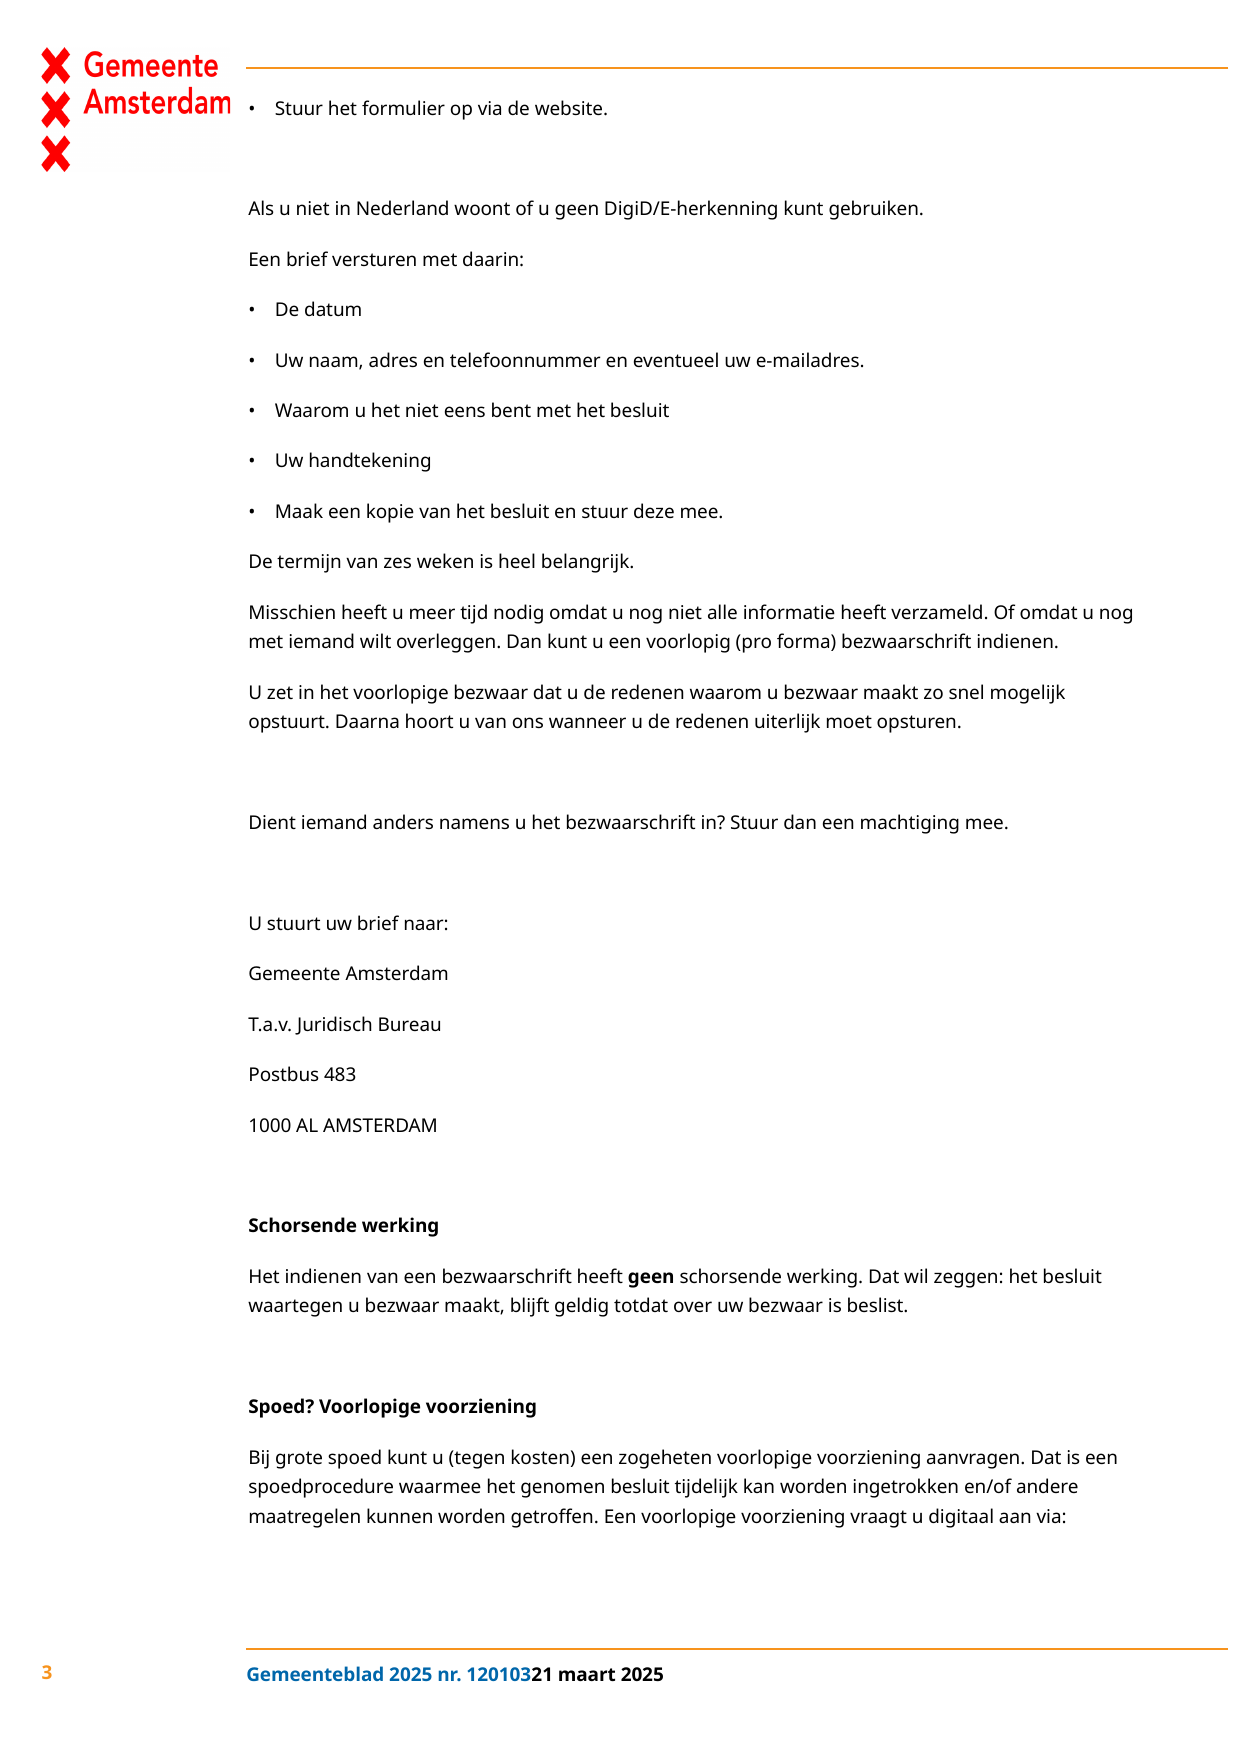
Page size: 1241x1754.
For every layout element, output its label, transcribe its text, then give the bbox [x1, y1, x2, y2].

picture [41, 47, 231, 172]
text De termijn van zes weken is heel belangrijk. [248, 548, 1152, 574]
text • Uw naam, adres en telefoonnummer en eventueel uw e-mailadres. [248, 347, 1152, 373]
text Spoed? Voorlopige voorziening [248, 1393, 1152, 1419]
text • Waarom u het niet eens bent met het besluit [248, 397, 1152, 423]
text U zet in het voorlopige bezwaar dat u de redenen waarom u bezwaar maakt zo snel mogelijk opstuurt. Daarna hoort u van ons wanneer u de redenen uiterlijk moet opsturen. [248, 679, 1152, 734]
text Postbus 483 [248, 1061, 1152, 1087]
text Als u niet in Nederland woont of u geen DigiD/E-herkenning kunt gebruiken. [248, 196, 1152, 221]
text Het indienen van een bezwaarschrift heeft geen schorsende werking. Dat wil zeggen: het besluit waartegen u bezwaar maakt, blijft geldig totdat over uw bezwaar is beslist. [248, 1263, 1152, 1318]
text Schorsende werking [248, 1213, 1152, 1238]
text Een brief versturen met daarin: [248, 246, 1152, 272]
text Misschien heeft u meer tijd nodig omdat u nog niet alle informatie heeft verzameld. Of omdat u nog met iemand wilt overleggen. Dan kunt u een voorlopig (pro forma) bezwaarschrift indienen. [248, 599, 1152, 654]
text Dient iemand anders namens u het bezwaarschrift in? Stuur dan een machtiging mee. [248, 809, 1152, 835]
text U stuurt uw brief naar: [248, 910, 1152, 936]
text Bij grote spoed kunt u (tegen kosten) een zogeheten voorlopige voorziening aanvragen. Dat is een spoedprocedure waarmee het genomen besluit tijdelijk kan worden ingetrokken en/of andere maatregelen kunnen worden getroffen. Een voorlopige voorziening vraagt u digitaal aan via: [248, 1444, 1152, 1529]
text • Maak een kopie van het besluit en stuur deze mee. [248, 498, 1152, 524]
text • Stuur het formulier op via de website. [248, 95, 1152, 121]
text T.a.v. Juridisch Bureau [248, 1011, 1152, 1037]
text • Uw handtekening [248, 448, 1152, 473]
text 1000 AL AMSTERDAM [248, 1112, 1152, 1138]
text • De datum [248, 296, 1152, 322]
text Gemeente Amsterdam [248, 961, 1152, 986]
